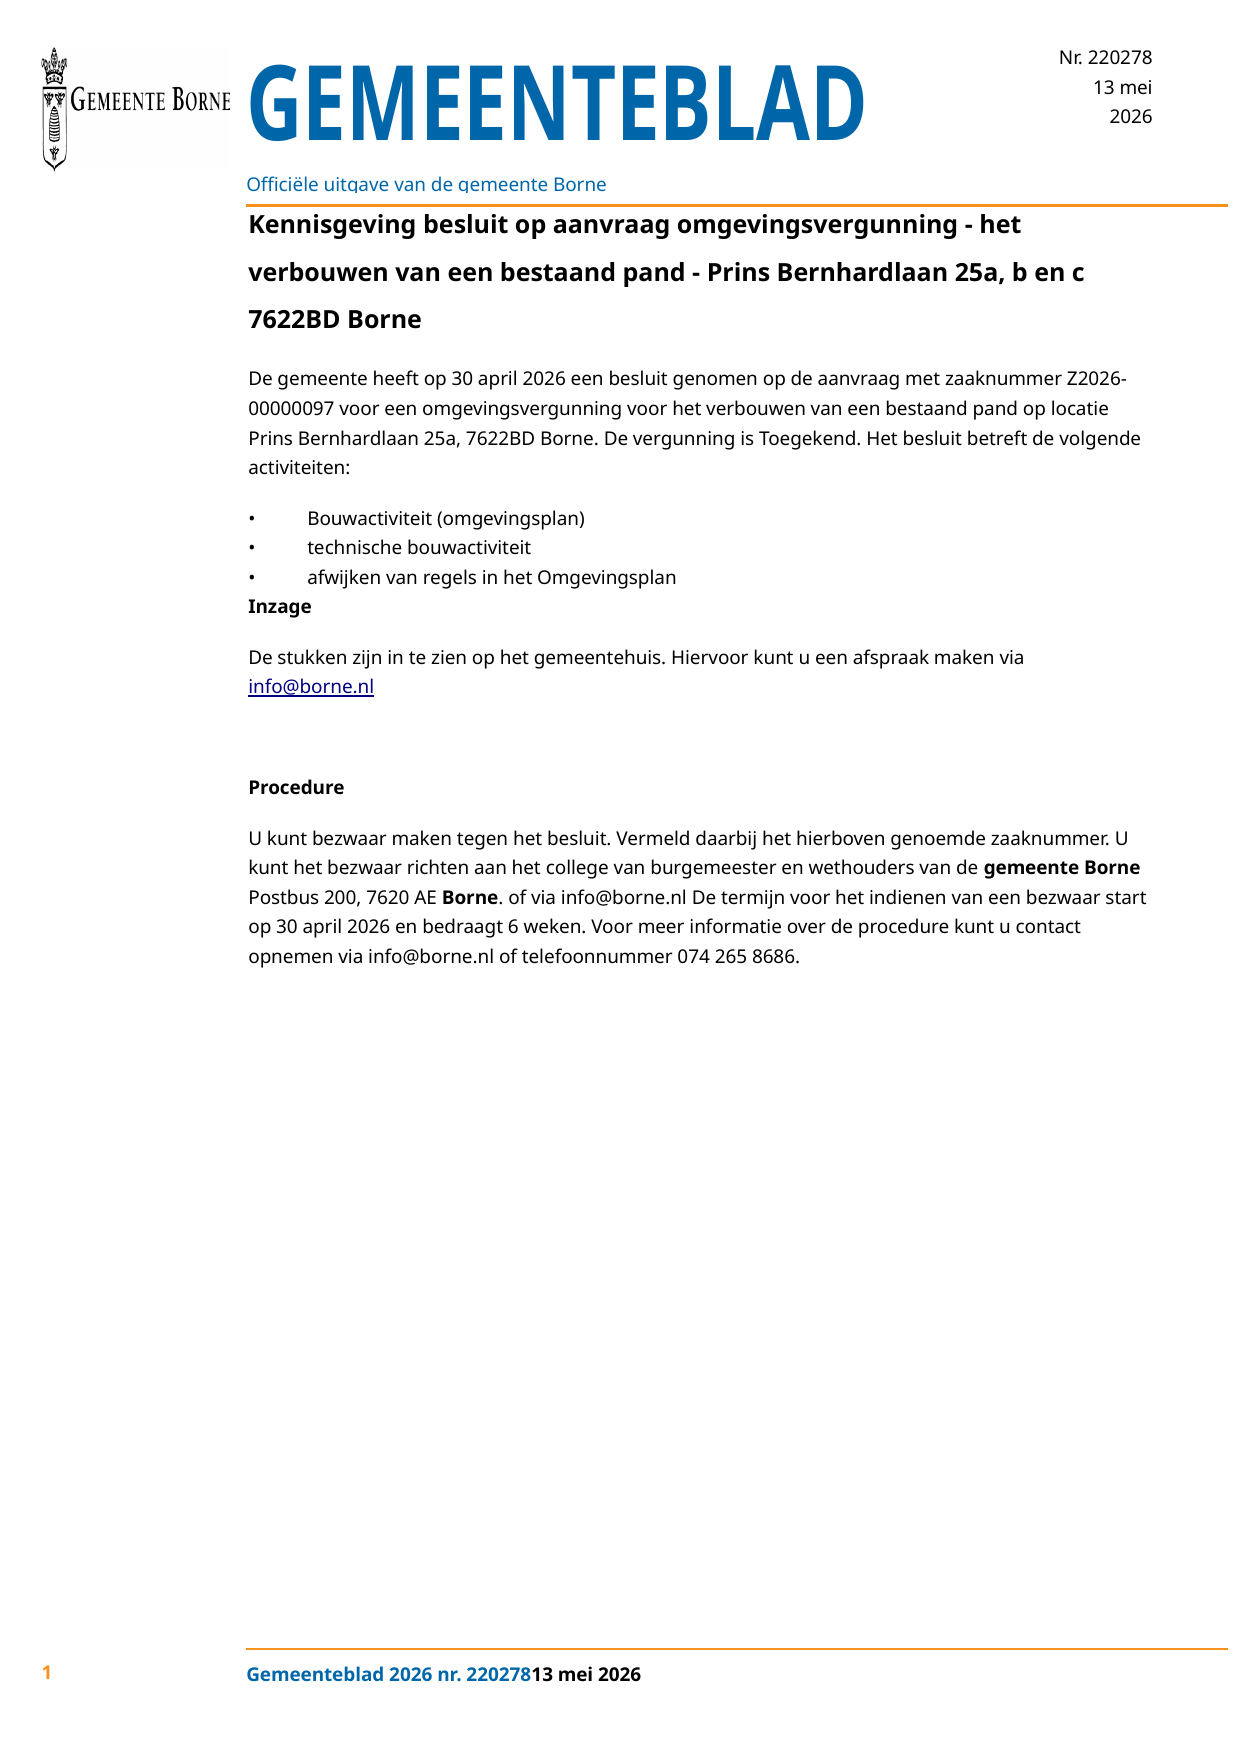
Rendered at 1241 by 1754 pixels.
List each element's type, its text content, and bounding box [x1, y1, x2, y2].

text U kunt bezwaar maken tegen het besluit. Vermeld daarbij het hierboven genoemde zaaknummer. U kunt het bezwaar richten aan het college van burgemeester en wethouders van de gemeente Borne Postbus 200, 7620 AE Borne. of via info@borne.nl De termijn voor het indienen van een bezwaar start op 30 april 2026 en bedraagt 6 weken. Voor meer informatie over de procedure kunt u contact opnemen via info@borne.nl of telefoonnummer 074 265 8686. [248, 825, 1152, 969]
text De gemeente heeft op 30 april 2026 een besluit genomen op de aanvraag met zaaknummer Z2026-00000097 voor een omgevingsvergunning voor het verbouwen van een bestaand pand op locatie Prins Bernhardlaan 25a, 7622BD Borne. De vergunning is Toegekend. Het besluit betreft de volgende activiteiten: [248, 366, 1152, 480]
list afwijken van regels in het Omgevingsplan [248, 564, 1152, 589]
picture [41, 47, 231, 172]
text Procedure [248, 774, 1152, 800]
text Inzage [248, 593, 1152, 619]
list Bouwactiviteit (omgevingsplan) [248, 505, 1152, 530]
text De stukken zijn in te zien op het gemeentehuis. Hiervoor kunt u een afspraak maken via info@borne.nl [248, 644, 1152, 699]
text Kennisgeving besluit op aanvraag omgevingsvergunning - het verbouwen van een bestaand pand - Prins Bernhardlaan 25a, b en c 7622BD Borne [248, 207, 1152, 336]
list technische bouwactiviteit [248, 534, 1152, 560]
